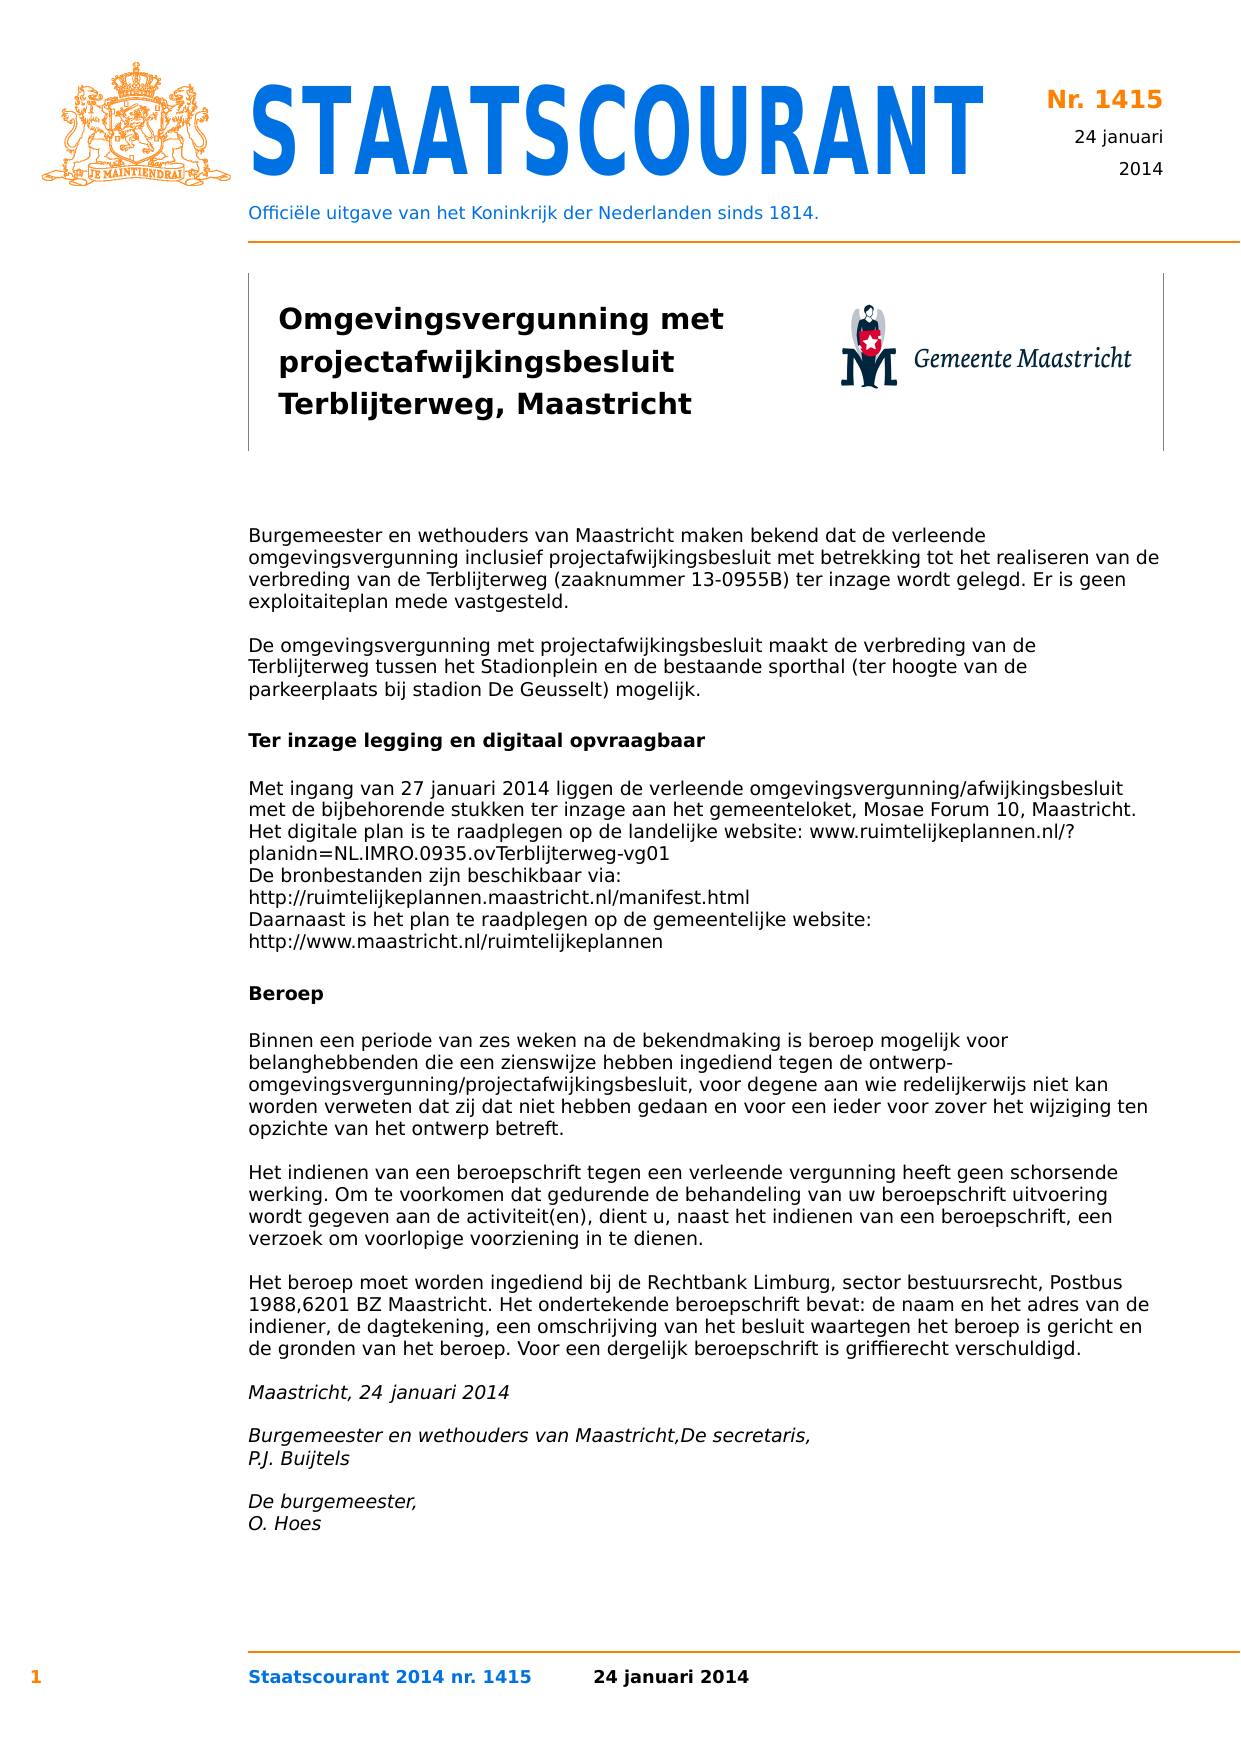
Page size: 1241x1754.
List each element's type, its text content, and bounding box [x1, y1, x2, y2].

text De omgevingsvergunning met projectafwijkingsbesluit maakt de verbreding van de Terblijterweg tussen het Stadionplein en de bestaande sporthal (ter hoogte van de parkeerplaats bij stadion De Geusselt) mogelijk. [248, 634, 1163, 700]
picture [41, 62, 231, 186]
table_cell 24 januari [998, 121, 1240, 153]
text http://www.maastricht.nl/ruimtelijkeplannen [248, 931, 1163, 953]
subtitle Ter inzage legging en digitaal opvraagbaar [248, 730, 1163, 752]
picture [838, 302, 1134, 391]
text Burgemeester en wethouders van Maastricht maken bekend dat de verleende omgevingsvergunning inclusief projectafwijkingsbesluit met betrekking tot het realiseren van de verbreding van de Terblijterweg (zaaknummer 13-0955B) ter inzage wordt gelegd. Er is geen exploitaiteplan mede vastgesteld. [248, 525, 1163, 613]
text Met ingang van 27 januari 2014 liggen de verleende omgevingsvergunning/afwijkingsbesluit met de bijbehorende stukken ter inzage aan het gemeenteloket, Mosae Forum 10, Maastricht. Het digitale plan is te raadplegen op de landelijke website: www.ruimtelijkeplannen.nl/?planidn=NL.IMRO.0935.ovTerblijterweg-vg01 [248, 777, 1163, 865]
table_header [25, 62, 248, 241]
table_header STAATSCOURANT [248, 62, 998, 203]
table_header Nr. 1415 [998, 62, 1240, 121]
text Daarnaast is het plan te raadplegen op de gemeentelijke website: [248, 909, 1163, 931]
table_cell Officiële uitgave van het Koninkrijk der Nederlanden sinds 1814. [248, 203, 1240, 241]
text http://ruimtelijkeplannen.maastricht.nl/manifest.html [248, 887, 1163, 909]
table_cell 2014 [998, 153, 1240, 203]
text Het indienen van een beroepschrift tegen een verleende vergunning heeft geen schorsende werking. Om te voorkomen dat gedurende de behandeling van uw beroepschrift uitvoering wordt gegeven aan de activiteit(en), dient u, naast het indienen van een beroepschrift, een verzoek om voorlopige voorziening in te dienen. [248, 1162, 1163, 1250]
text Burgemeester en wethouders van Maastricht,De secretaris, P.J. Buijtels [248, 1425, 1163, 1469]
text De bronbestanden zijn beschikbaar via: [248, 865, 1163, 887]
subtitle Beroep [248, 983, 1163, 1005]
text Maastricht, 24 januari 2014 [248, 1382, 1163, 1403]
text Binnen een periode van zes weken na de bekendmaking is beroep mogelijk voor belanghebbenden die een zienswijze hebben ingediend tegen de ontwerp-omgevingsvergunning/projectafwijkingsbesluit, voor degene aan wie redelijkerwijs niet kan worden verweten dat zij dat niet hebben gedaan en voor een ieder voor zover het wijziging ten opzichte van het ontwerp betreft. [248, 1030, 1163, 1140]
text De burgemeester, O. Hoes [248, 1491, 1163, 1535]
text Het beroep moet worden ingediend bij de Rechtbank Limburg, sector bestuursrecht, Postbus 1988,6201 BZ Maastricht. Het ondertekende beroepschrift bevat: de naam en het adres van de indiener, de dagtekening, een omschrijving van het besluit waartegen het beroep is gericht en de gronden van het beroep. Voor een dergelijk beroepschrift is griffierecht verschuldigd. [248, 1272, 1163, 1360]
subtitle Omgevingsvergunning met projectafwijkingsbesluit Terblijterweg, Maastricht [249, 273, 1163, 451]
